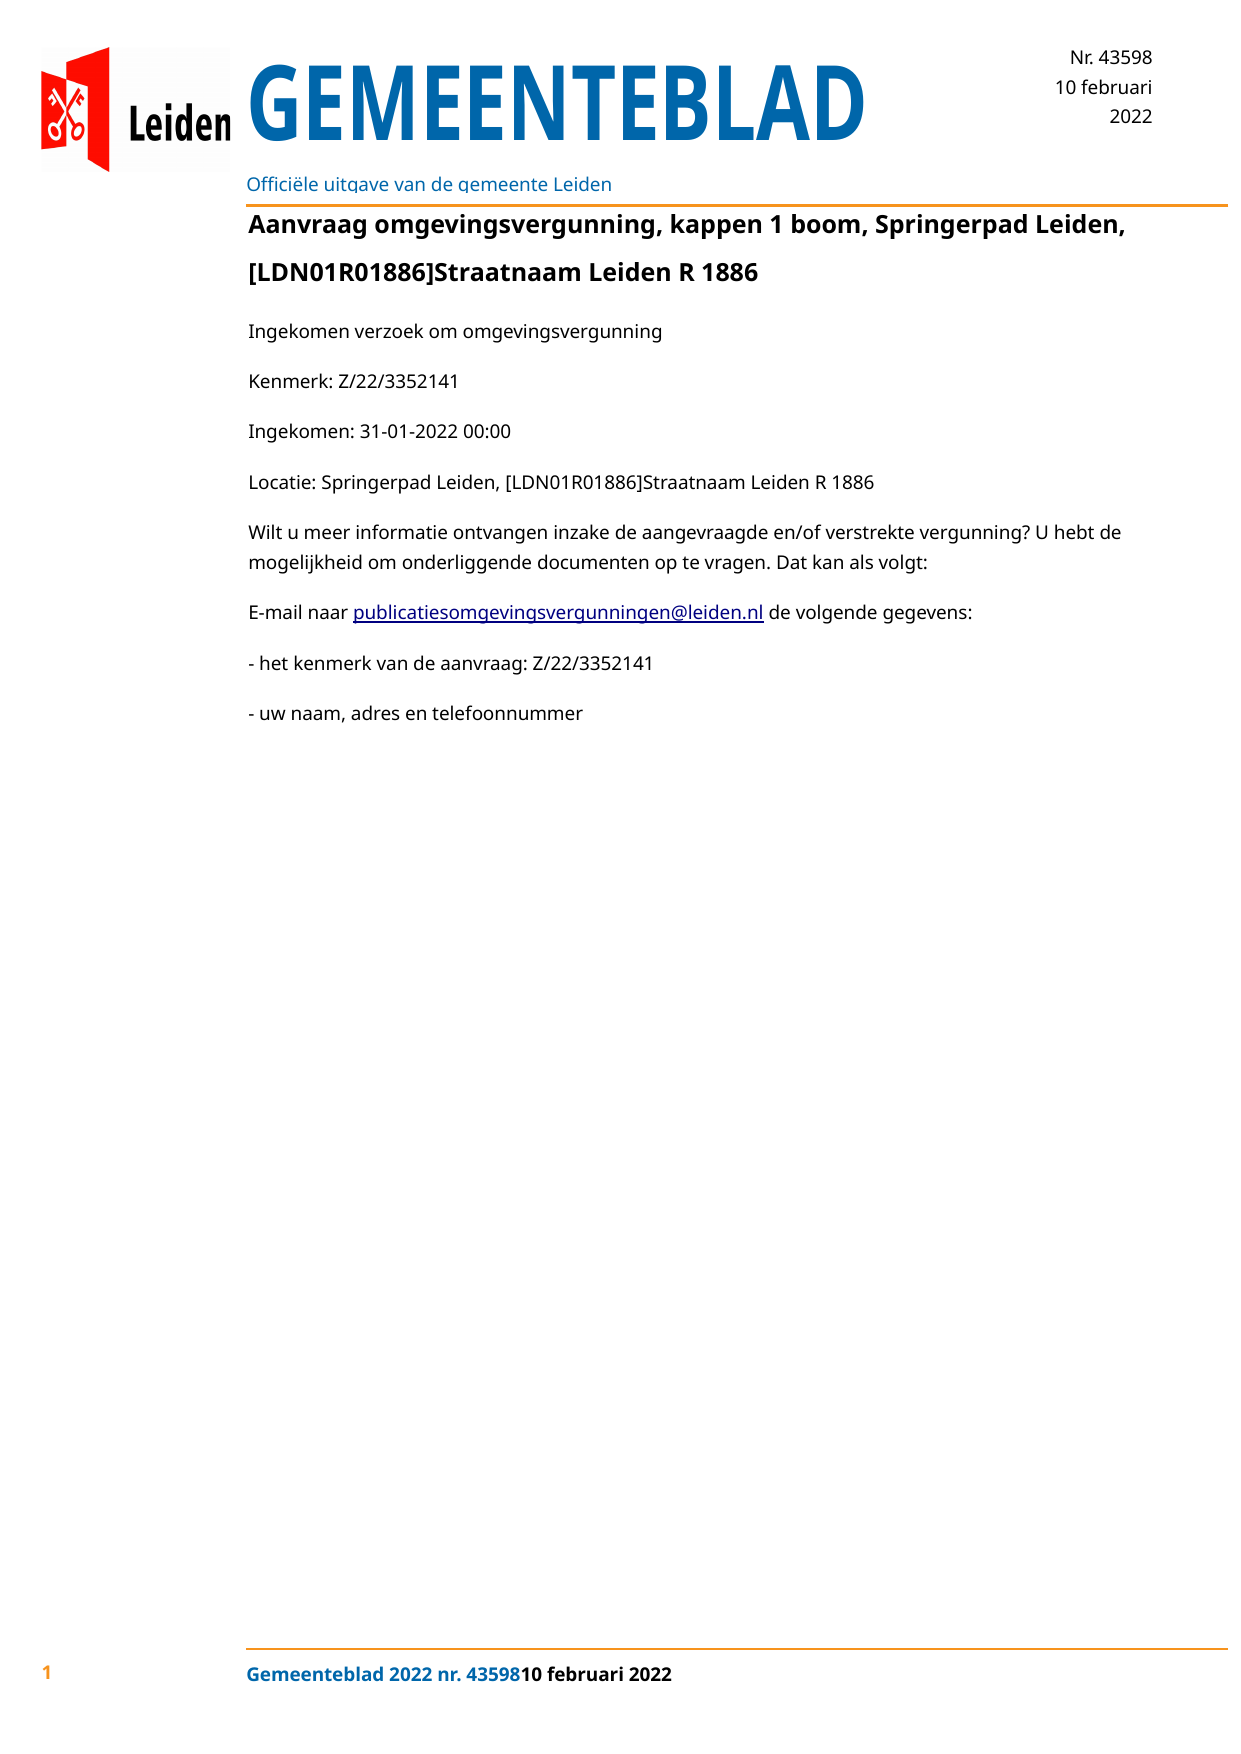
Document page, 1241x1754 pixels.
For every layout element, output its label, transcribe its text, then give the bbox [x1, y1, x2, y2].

text Locatie: Springerpad Leiden, [LDN01R01886]Straatnaam Leiden R 1886 [248, 469, 1152, 495]
text Kenmerk: Z/22/3352141 [248, 368, 1152, 394]
text Wilt u meer informatie ontvangen inzake de aangevraagde en/of verstrekte vergunning? U hebt de mogelijkheid om onderliggende documenten op te vragen. Dat kan als volgt: [248, 519, 1152, 575]
text Ingekomen verzoek om omgevingsvergunning [248, 318, 1152, 344]
text - het kenmerk van de aanvraag: Z/22/3352141 [248, 650, 1152, 676]
text Ingekomen: 31-01-2022 00:00 [248, 419, 1152, 444]
text Aanvraag omgevingsvergunning, kappen 1 boom, Springerpad Leiden, [LDN01R01886]Straatnaam Leiden R 1886 [248, 207, 1152, 288]
picture [41, 47, 231, 172]
text - uw naam, adres en telefoonnummer [248, 700, 1152, 726]
text E-mail naar publicatiesomgevingsvergunningen@leiden.nl de volgende gegevens: [248, 599, 1152, 625]
